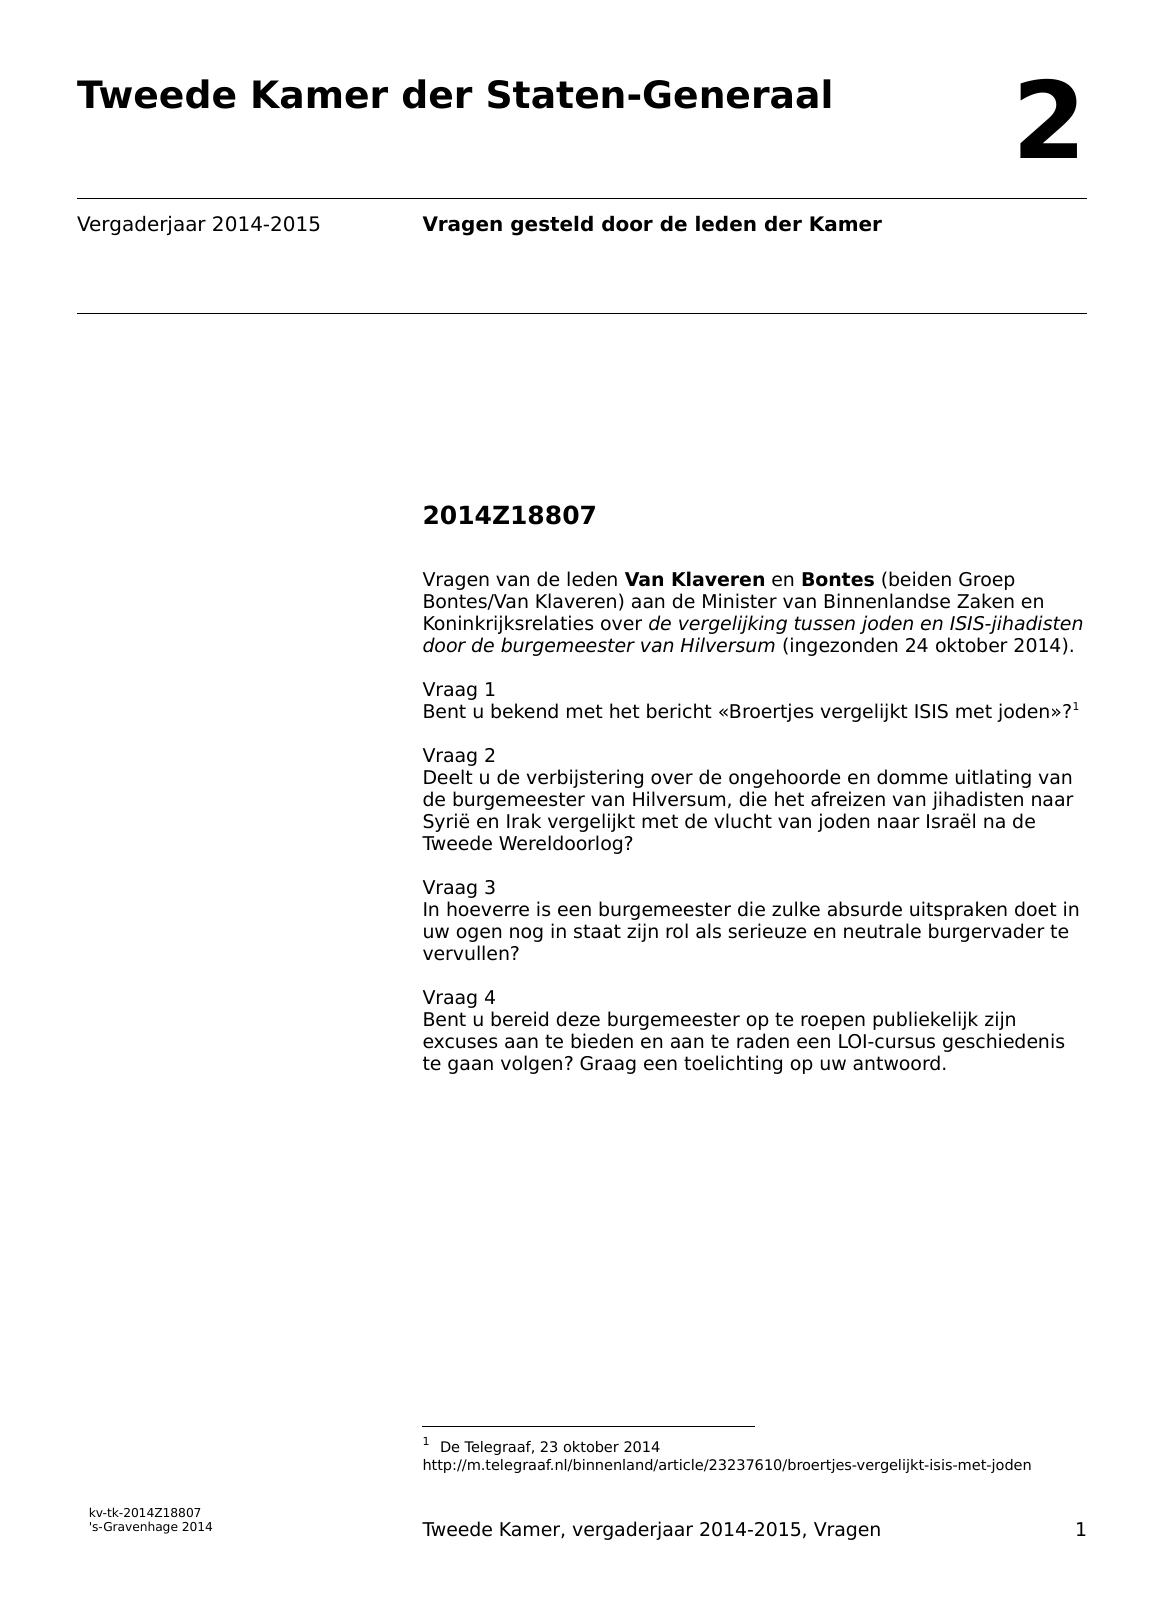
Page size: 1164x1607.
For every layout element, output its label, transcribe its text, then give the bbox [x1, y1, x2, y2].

text Vraag 4 [422, 987, 1087, 1009]
table_cell Vragen gesteld door de leden der Kamer [422, 199, 1087, 313]
text Vragen van de leden Van Klaveren en Bontes (beiden Groep Bontes/Van Klaveren) aan de Minister van Binnenlandse Zaken en Koninkrijksrelaties over de vergelijking tussen joden en ISIS-jihadisten door de burgemeester van Hilversum (ingezonden 24 oktober 2014). [422, 569, 1087, 657]
text 2014Z18807 [422, 501, 1087, 531]
table_header 2 [886, 59, 1087, 198]
text Vraag 3 [422, 877, 1087, 899]
text Vraag 2 [422, 745, 1087, 767]
text kv-tk-2014Z18807 [88, 1506, 323, 1520]
text http://m.telegraaf.nl/binnenland/article/23237610/broertjes-vergelijkt-isis-met-joden [422, 1457, 1087, 1474]
text De Telegraaf, 23 oktober 2014 [422, 1435, 1087, 1457]
text Deelt u de verbijstering over de ongehoorde en domme uitlating van de burgemeester van Hilversum, die het afreizen van jihadisten naar Syrië en Irak vergelijkt met de vlucht van joden naar Israël na de Tweede Wereldoorlog? [422, 767, 1087, 855]
table_header Tweede Kamer der Staten-Generaal [77, 59, 886, 198]
text Bent u bekend met het bericht «Broertjes vergelijkt ISIS met joden»? [422, 701, 1087, 723]
text In hoeverre is een burgemeester die zulke absurde uitspraken doet in uw ogen nog in staat zijn rol als serieuze en neutrale burgervader te vervullen? [422, 899, 1087, 965]
table_cell Vergaderjaar 2014-2015 [77, 199, 422, 313]
text Vraag 1 [422, 679, 1087, 701]
text Bent u bereid deze burgemeester op te roepen publiekelijk zijn excuses aan te bieden en aan te raden een LOI-cursus geschiedenis te gaan volgen? Graag een toelichting op uw antwoord. [422, 1009, 1087, 1075]
text 's-Gravenhage 2014 [88, 1520, 323, 1534]
